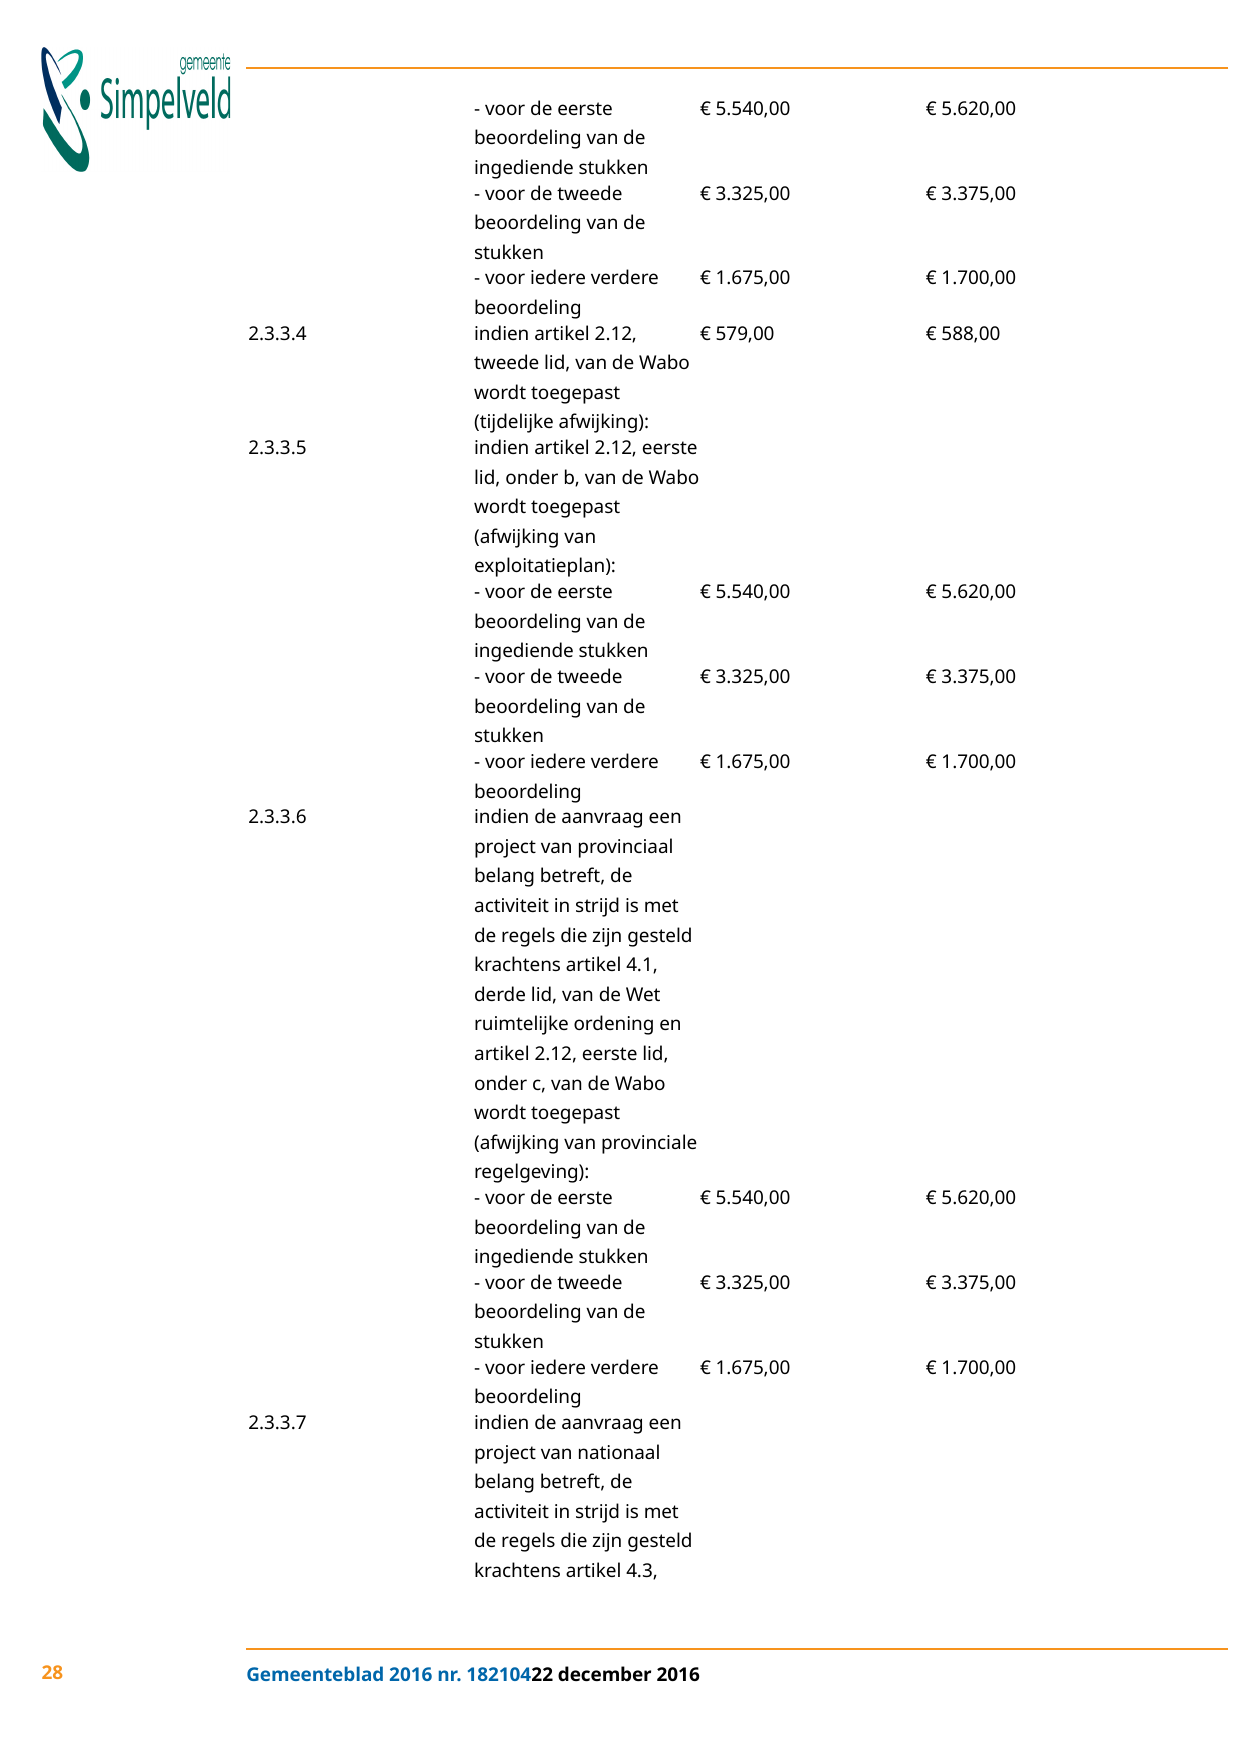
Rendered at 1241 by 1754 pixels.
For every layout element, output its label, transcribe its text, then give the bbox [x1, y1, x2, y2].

table_cell € 5.620,00 [926, 95, 1152, 180]
table_cell - voor iedere verdere beoordeling [474, 748, 700, 803]
table_cell - voor de tweede beoordeling van de stukken [474, 1269, 700, 1354]
table_cell € 1.675,00 [700, 1354, 926, 1409]
table_cell [248, 1354, 474, 1409]
table_cell indien artikel 2.12, tweede lid, van de Wabo wordt toegepast (tijdelijke afwijking): [474, 320, 700, 434]
table_cell - voor de eerste beoordeling van de ingediende stukken [474, 579, 700, 663]
table_cell [926, 1409, 1152, 1583]
table_cell [248, 265, 474, 320]
table_cell € 1.700,00 [926, 1354, 1152, 1409]
table_cell € 588,00 [926, 320, 1152, 434]
table_cell [248, 180, 474, 264]
table_cell [700, 434, 926, 578]
table_cell 2.3.3.7 [248, 1409, 474, 1583]
table_cell [248, 1184, 474, 1269]
table_cell € 5.540,00 [700, 579, 926, 663]
table_cell € 1.675,00 [700, 265, 926, 320]
table_cell 2.3.3.4 [248, 320, 474, 434]
table_cell indien de aanvraag een project van provinciaal belang betreft, de activiteit in strijd is met de regels die zijn gesteld krachtens artikel 4.1, derde lid, van de Wet ruimtelijke ordening en artikel 2.12, eerste lid, onder c, van de Wabo wordt toegepast (afwijking van provinciale regelgeving): [474, 804, 700, 1184]
table_cell [248, 1269, 474, 1354]
table_cell [926, 804, 1152, 1184]
table_cell [248, 748, 474, 803]
table_cell 2.3.3.5 [248, 434, 474, 578]
table_cell € 1.700,00 [926, 265, 1152, 320]
table_cell € 5.620,00 [926, 579, 1152, 663]
table_cell € 1.675,00 [700, 748, 926, 803]
table_cell [700, 804, 926, 1184]
table_cell - voor de tweede beoordeling van de stukken [474, 663, 700, 748]
table_cell € 3.325,00 [700, 663, 926, 748]
table_cell € 3.325,00 [700, 1269, 926, 1354]
picture [41, 47, 231, 172]
table_cell [248, 579, 474, 663]
table_cell - voor iedere verdere beoordeling [474, 1354, 700, 1409]
table_cell - voor de tweede beoordeling van de stukken [474, 180, 700, 264]
table_cell € 3.375,00 [926, 663, 1152, 748]
table_cell € 579,00 [700, 320, 926, 434]
table_cell € 5.620,00 [926, 1184, 1152, 1269]
table_cell - voor de eerste beoordeling van de ingediende stukken [474, 95, 700, 180]
table_cell [926, 434, 1152, 578]
table_cell € 1.700,00 [926, 748, 1152, 803]
table_cell [248, 95, 474, 180]
table_cell - voor iedere verdere beoordeling [474, 265, 700, 320]
table_cell € 3.375,00 [926, 180, 1152, 264]
table_cell indien de aanvraag een project van nationaal belang betreft, de activiteit in strijd is met de regels die zijn gesteld krachtens artikel 4.3, [474, 1409, 700, 1583]
table_cell € 5.540,00 [700, 1184, 926, 1269]
table_cell [700, 1409, 926, 1583]
table_cell indien artikel 2.12, eerste lid, onder b, van de Wabo wordt toegepast (afwijking van exploitatieplan): [474, 434, 700, 578]
table_cell - voor de eerste beoordeling van de ingediende stukken [474, 1184, 700, 1269]
table_cell [248, 663, 474, 748]
table_cell € 3.325,00 [700, 180, 926, 264]
table_cell 2.3.3.6 [248, 804, 474, 1184]
table_cell € 5.540,00 [700, 95, 926, 180]
table_cell € 3.375,00 [926, 1269, 1152, 1354]
